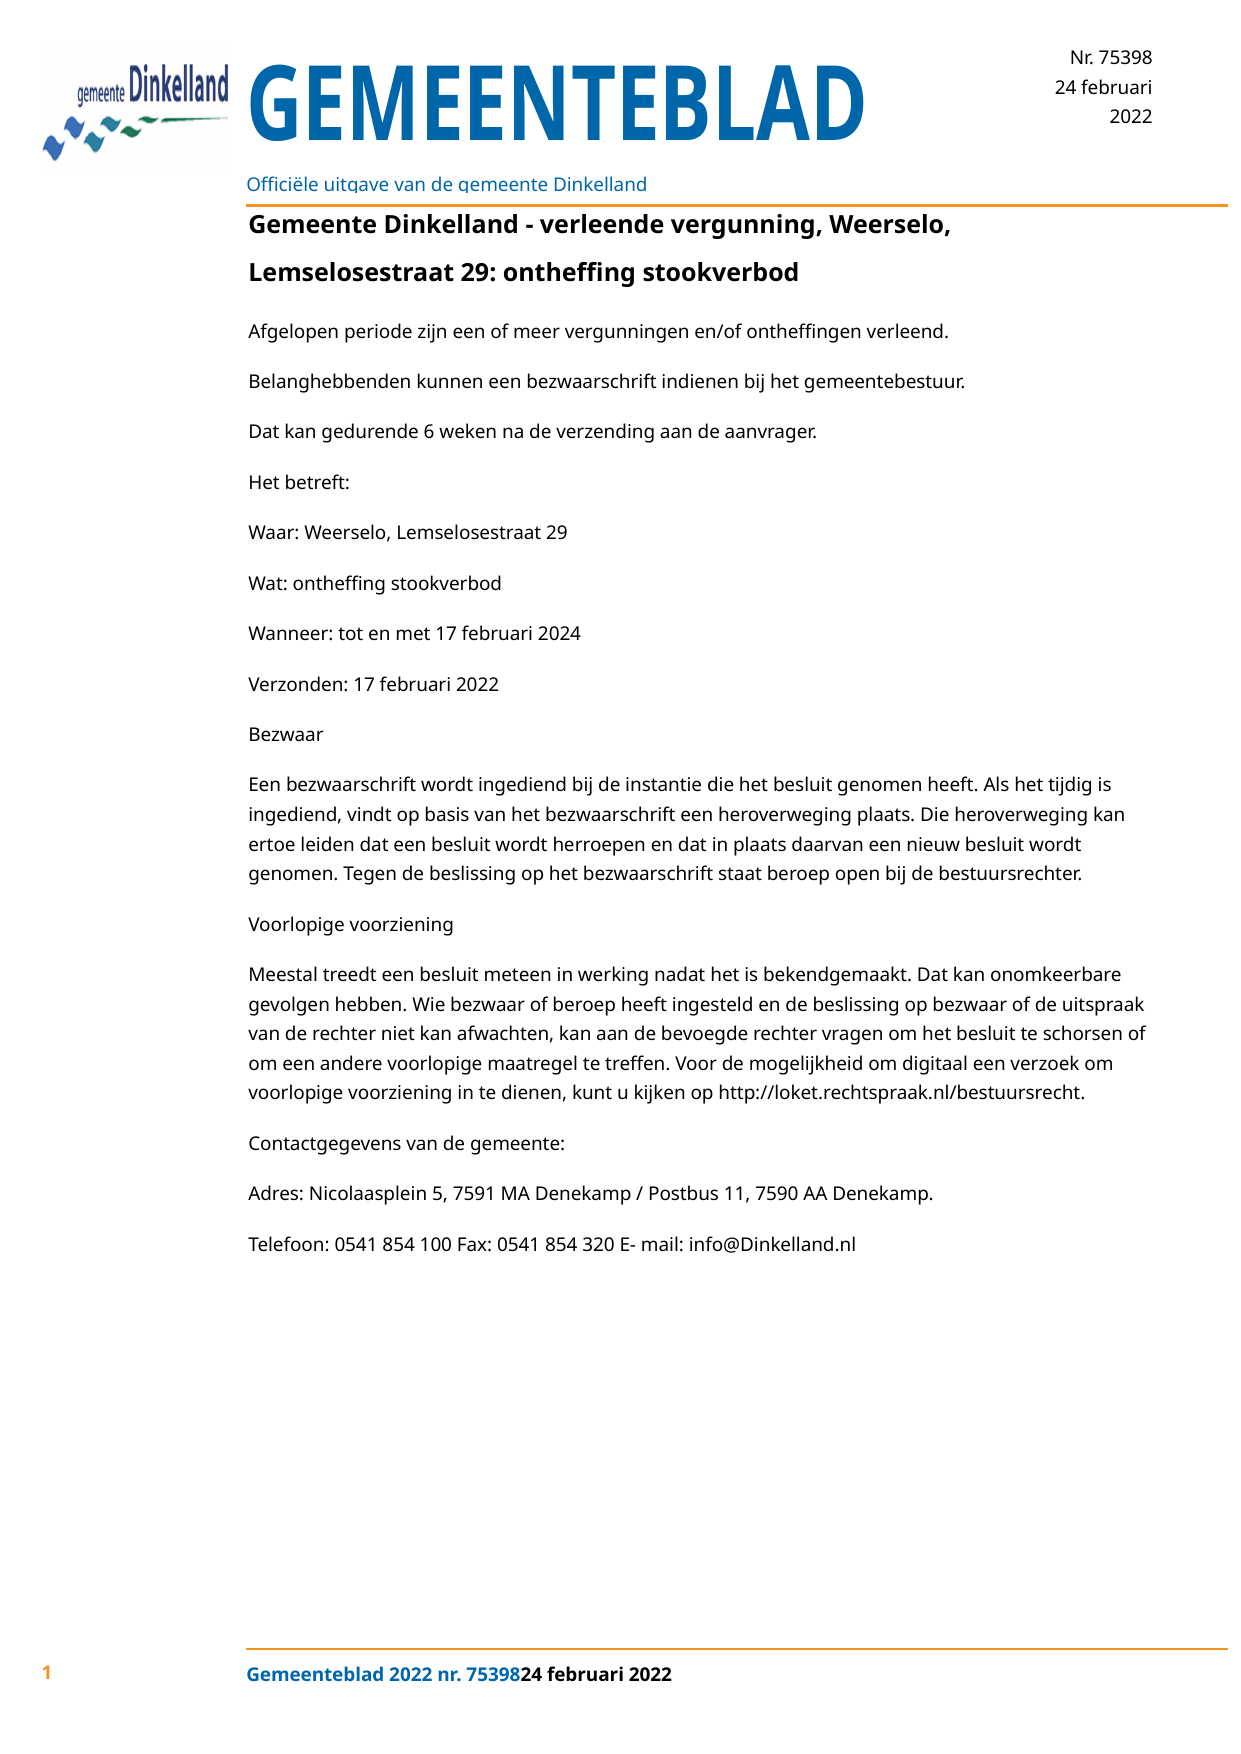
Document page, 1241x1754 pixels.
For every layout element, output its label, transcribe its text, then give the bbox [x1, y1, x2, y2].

text Afgelopen periode zijn een of meer vergunningen en/of ontheffingen verleend. [248, 318, 1152, 344]
text Contactgegevens van de gemeente: [248, 1130, 1152, 1156]
text Wat: ontheffing stookverbod [248, 570, 1152, 596]
text Wanneer: tot en met 17 februari 2024 [248, 620, 1152, 646]
text Voorlopige voorziening [248, 911, 1152, 937]
text Gemeente Dinkelland - verleende vergunning, Weerselo, Lemselosestraat 29: ontheffing stookverbod [248, 207, 1152, 288]
text Telefoon: 0541 854 100 Fax: 0541 854 320 E- mail: info@Dinkelland.nl [248, 1231, 1152, 1257]
text Verzonden: 17 februari 2022 [248, 671, 1152, 697]
picture [41, 47, 231, 172]
text Waar: Weerselo, Lemselosestraat 29 [248, 519, 1152, 545]
text Belanghebbenden kunnen een bezwaarschrift indienen bij het gemeentebestuur. [248, 368, 1152, 394]
text Een bezwaarschrift wordt ingediend bij de instantie die het besluit genomen heeft. Als het tijdig is ingediend, vindt op basis van het bezwaarschrift een heroverweging plaats. Die heroverweging kan ertoe leiden dat een besluit wordt herroepen en dat in plaats daarvan een nieuw besluit wordt genomen. Tegen de beslissing op het bezwaarschrift staat beroep open bij de bestuursrechter. [248, 772, 1152, 886]
text Het betreft: [248, 469, 1152, 495]
text Bezwaar [248, 721, 1152, 747]
text Dat kan gedurende 6 weken na de verzending aan de aanvrager. [248, 419, 1152, 444]
text Meestal treedt een besluit meteen in werking nadat het is bekendgemaakt. Dat kan onomkeerbare gevolgen hebben. Wie bezwaar of beroep heeft ingesteld en de beslissing op bezwaar of de uitspraak van de rechter niet kan afwachten, kan aan de bevoegde rechter vragen om het besluit te schorsen of om een andere voorlopige maatregel te treffen. Voor de mogelijkheid om digitaal een verzoek om voorlopige voorziening in te dienen, kunt u kijken op http://loket.rechtspraak.nl/bestuursrecht. [248, 961, 1152, 1105]
text Adres: Nicolaasplein 5, 7591 MA Denekamp / Postbus 11, 7590 AA Denekamp. [248, 1180, 1152, 1206]
